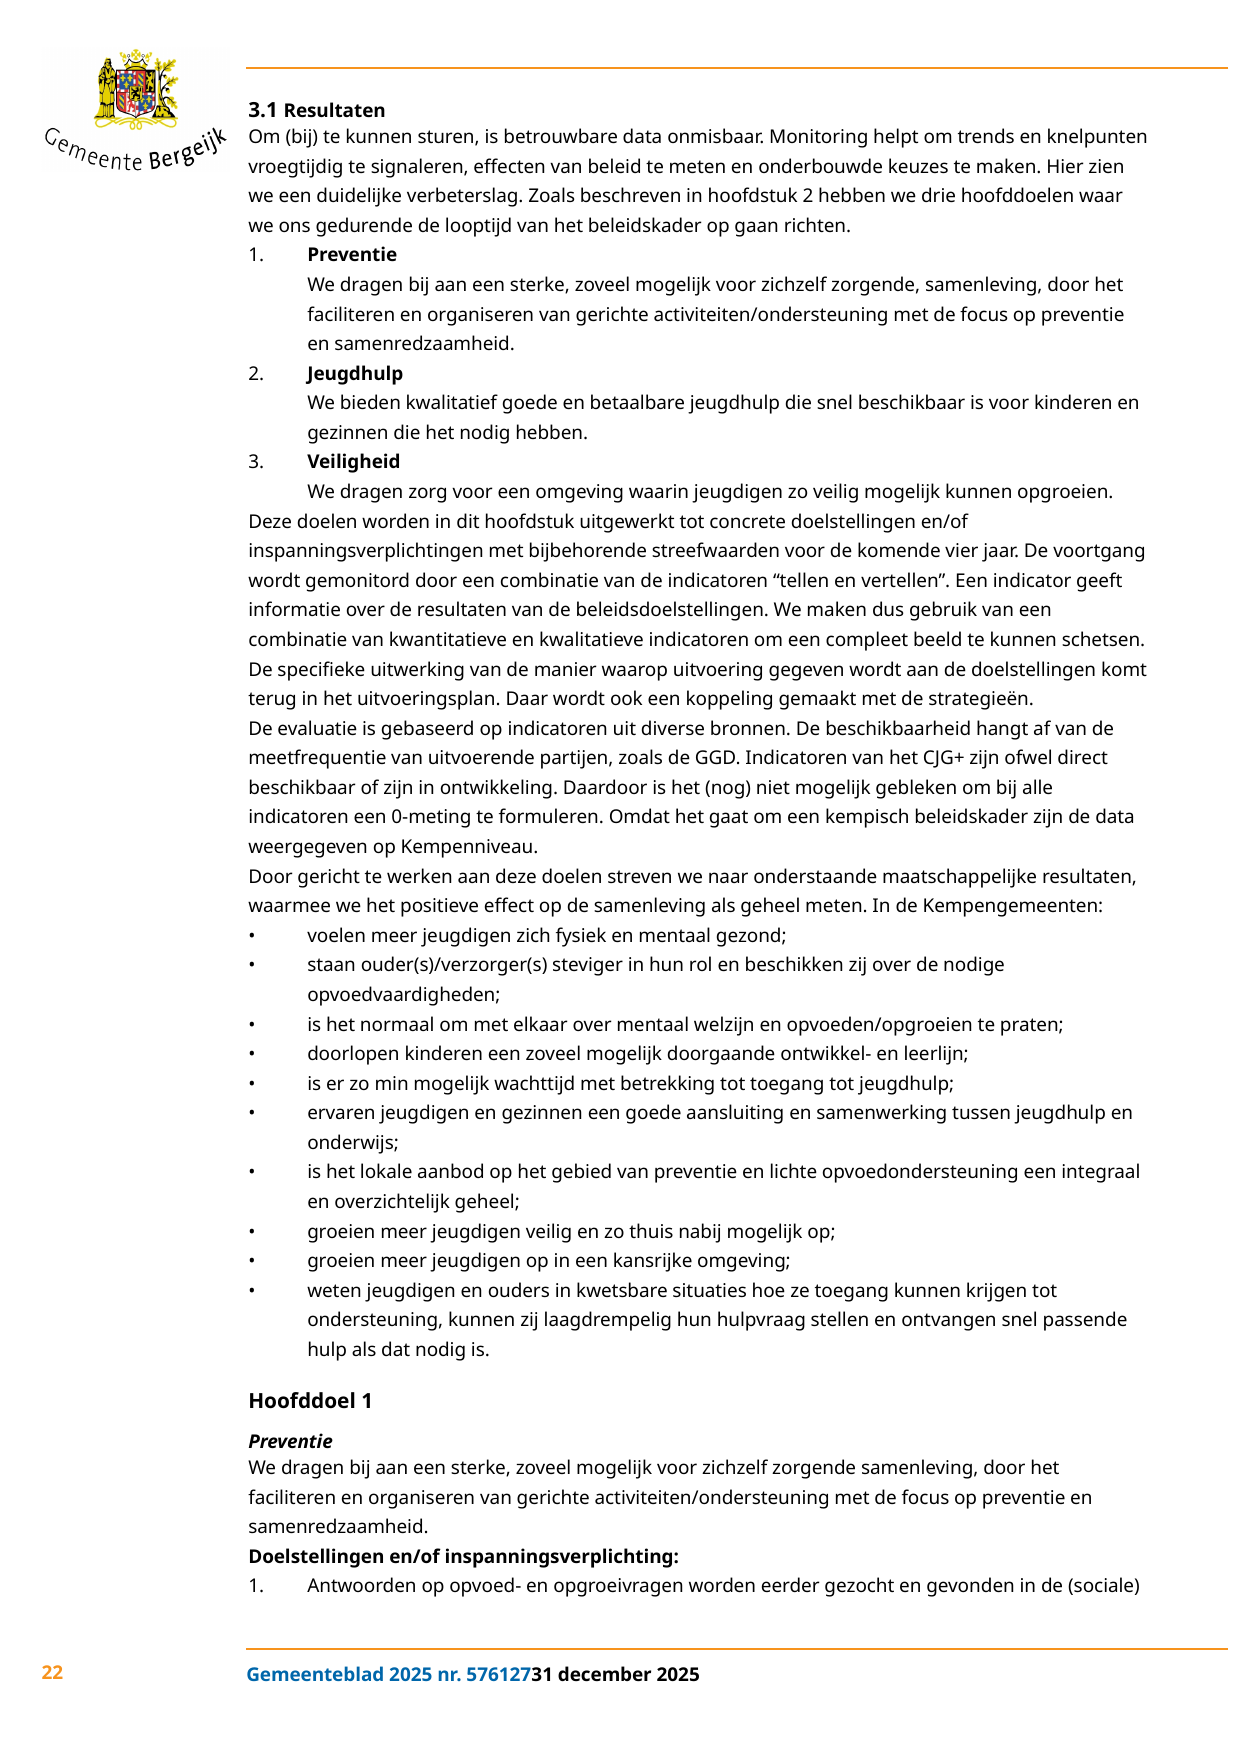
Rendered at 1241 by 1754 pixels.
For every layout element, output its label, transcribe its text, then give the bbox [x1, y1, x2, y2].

list doorlopen kinderen een zoveel mogelijk doorgaande ontwikkel- en leerlijn; [248, 1040, 1152, 1066]
list is het normaal om met elkaar over mentaal welzijn en opvoeden/opgroeien te praten; [248, 1011, 1152, 1036]
list We dragen zorg voor een omgeving waarin jeugdigen zo veilig mogelijk kunnen opgroeien. [248, 478, 1152, 504]
list voelen meer jeugdigen zich fysiek en mentaal gezond; [248, 922, 1152, 948]
text Om (bij) te kunnen sturen, is betrouwbare data onmisbaar. Monitoring helpt om trends en knelpunten vroegtijdig te signaleren, effecten van beleid te meten en onderbouwde keuzes te maken. Hier zien we een duidelijke verbeterslag. Zoals beschreven in hoofdstuk 2 hebben we drie hoofddoelen waar we ons gedurende de looptijd van het beleidskader op gaan richten. [248, 123, 1152, 238]
text Hoofddoel 1 [248, 1387, 1152, 1415]
picture [41, 47, 231, 172]
list staan ouder(s)/verzorger(s) steviger in hun rol en beschikken zij over de nodige opvoedvaardigheden; [248, 952, 1152, 1007]
text We dragen bij aan een sterke, zoveel mogelijk voor zichzelf zorgende samenleving, door het faciliteren en organiseren van gerichte activiteiten/ondersteuning met de focus op preventie en samenredzaamheid. [248, 1454, 1152, 1539]
text Door gericht te werken aan deze doelen streven we naar onderstaande maatschappelijke resultaten, waarmee we het positieve effect op de samenleving als geheel meten. In de Kempengemeenten: [248, 863, 1152, 918]
text Deze doelen worden in dit hoofdstuk uitgewerkt tot concrete doelstellingen en/of inspanningsverplichtingen met bijbehorende streefwaarden voor de komende vier jaar. De voortgang wordt gemonitord door een combinatie van de indicatoren “tellen en vertellen”. Een indicator geeft informatie over de resultaten van de beleidsdoelstellingen. We maken dus gebruik van een combinatie van kwantitatieve en kwalitatieve indicatoren om een compleet beeld te kunnen schetsen. [248, 508, 1152, 652]
list Veiligheid [248, 449, 1152, 474]
list Antwoorden op opvoed- en opgroeivragen worden eerder gezocht en gevonden in de (sociale) [248, 1573, 1152, 1598]
list Jeugdhulp [248, 360, 1152, 386]
text 3.1 Resultaten [248, 95, 1152, 123]
list is het lokale aanbod op het gebied van preventie en lichte opvoedondersteuning een integraal en overzichtelijk geheel; [248, 1159, 1152, 1214]
list weten jeugdigen en ouders in kwetsbare situaties hoe ze toegang kunnen krijgen tot ondersteuning, kunnen zij laagdrempelig hun hulpvraag stellen en ontvangen snel passende hulp als dat nodig is. [248, 1277, 1152, 1362]
list is er zo min mogelijk wachttijd met betrekking tot toegang tot jeugdhulp; [248, 1070, 1152, 1096]
text De specifieke uitwerking van de manier waarop uitvoering gegeven wordt aan de doelstellingen komt terug in het uitvoeringsplan. Daar wordt ook een koppeling gemaakt met de strategieën. [248, 656, 1152, 711]
list Preventie [248, 242, 1152, 267]
text Doelstellingen en/of inspanningsverplichting: [248, 1543, 1152, 1569]
list ervaren jeugdigen en gezinnen een goede aansluiting en samenwerking tussen jeugdhulp en onderwijs; [248, 1099, 1152, 1155]
list We dragen bij aan een sterke, zoveel mogelijk voor zichzelf zorgende, samenleving, door het faciliteren en organiseren van gerichte activiteiten/ondersteuning met de focus op preventie en samenredzaamheid. [248, 271, 1152, 356]
list groeien meer jeugdigen veilig en zo thuis nabij mogelijk op; [248, 1218, 1152, 1243]
list groeien meer jeugdigen op in een kansrijke omgeving; [248, 1247, 1152, 1273]
text De evaluatie is gebaseerd op indicatoren uit diverse bronnen. De beschikbaarheid hangt af van de meetfrequentie van uitvoerende partijen, zoals de GGD. Indicatoren van het CJG+ zijn ofwel direct beschikbaar of zijn in ontwikkeling. Daardoor is het (nog) niet mogelijk gebleken om bij alle indicatoren een 0-meting te formuleren. Omdat het gaat om een kempisch beleidskader zijn de data weergegeven op Kempenniveau. [248, 715, 1152, 859]
text Preventie [248, 1428, 1152, 1454]
list We bieden kwalitatief goede en betaalbare jeugdhulp die snel beschikbaar is voor kinderen en gezinnen die het nodig hebben. [248, 389, 1152, 445]
